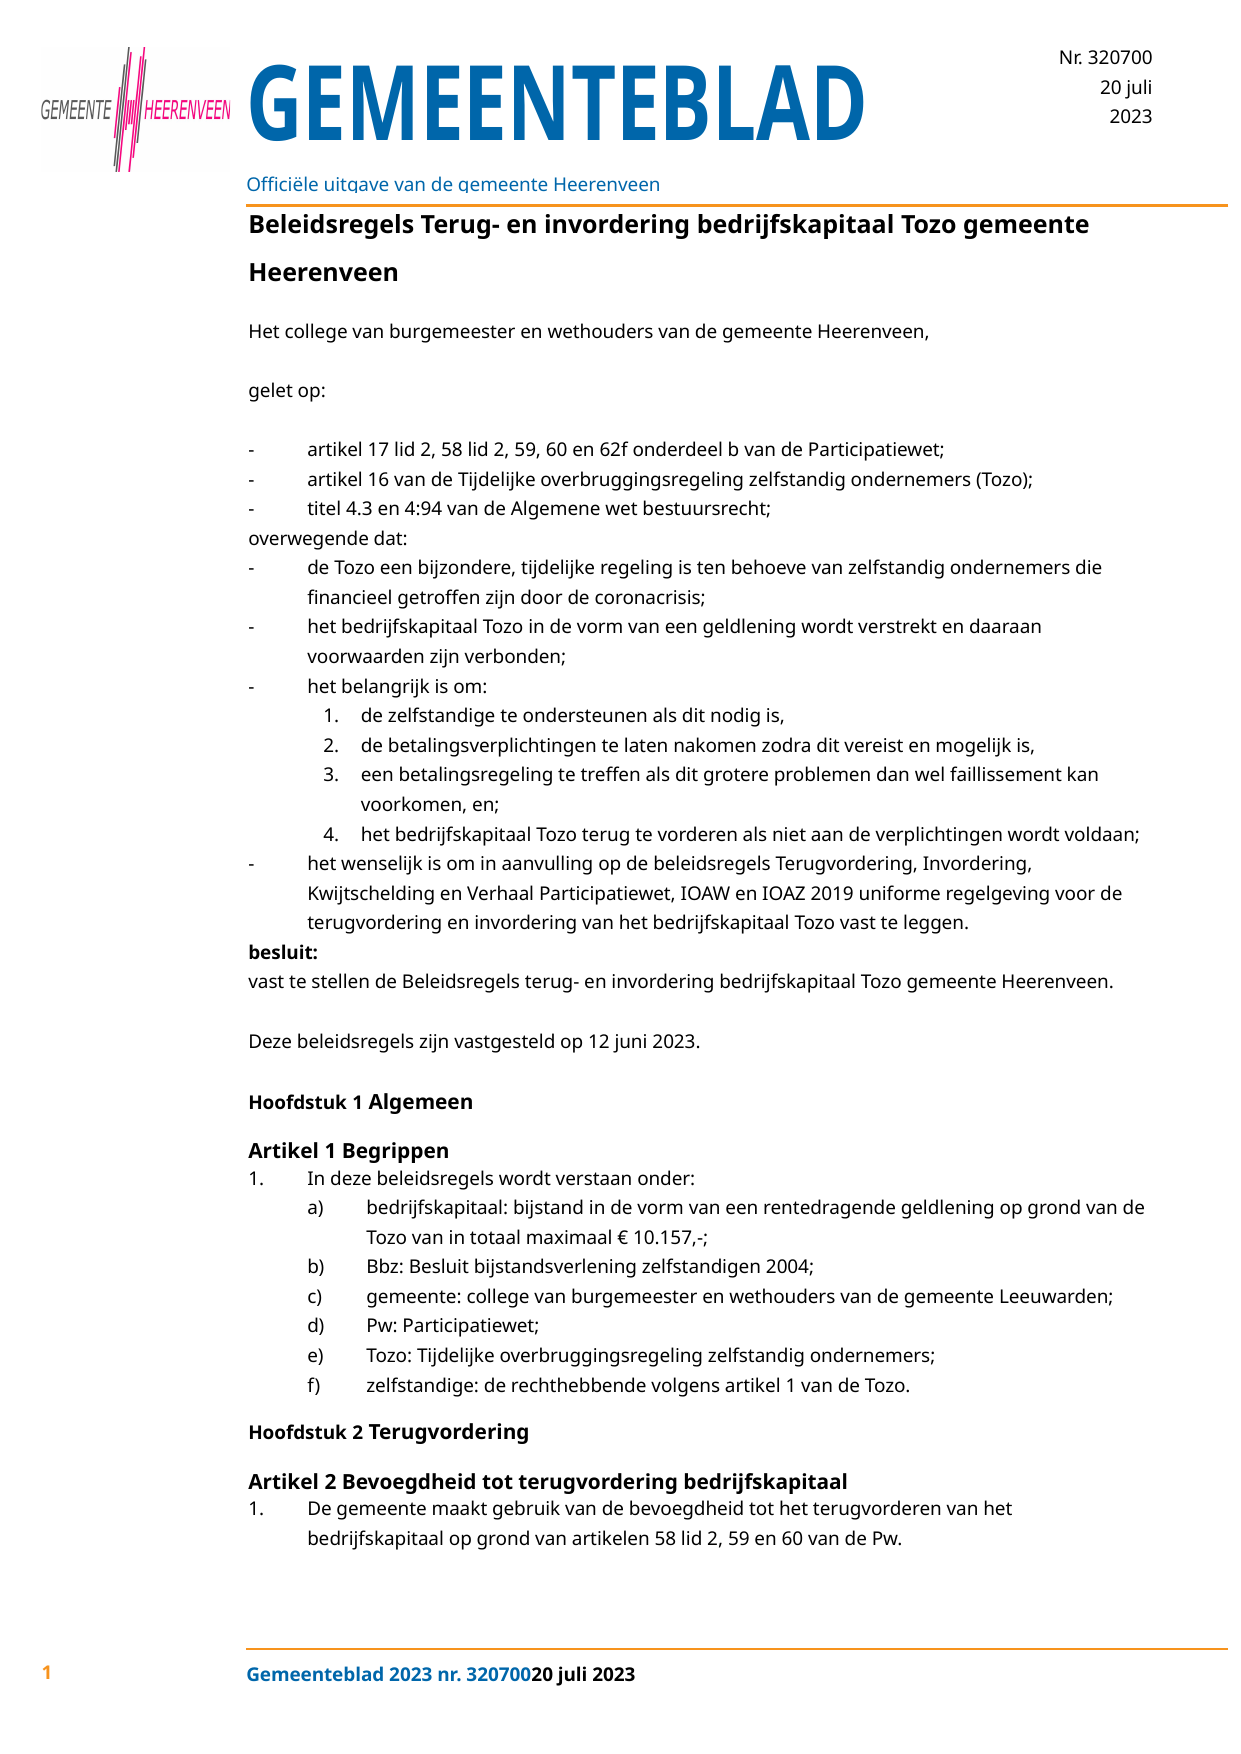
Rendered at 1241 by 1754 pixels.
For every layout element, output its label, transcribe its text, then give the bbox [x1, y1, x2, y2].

list Tozo: Tijdelijke overbruggingsregeling zelfstandig ondernemers; [307, 1342, 1152, 1368]
list het bedrijfskapitaal Tozo terug te vorderen als niet aan de verplichtingen wordt voldaan; [323, 821, 1152, 847]
text Artikel 1 Begrippen [248, 1136, 1152, 1165]
list gemeente: college van burgemeester en wethouders van de gemeente Leeuwarden; [307, 1283, 1152, 1309]
text gelet op: [248, 377, 1152, 403]
list de Tozo een bijzondere, tijdelijke regeling is ten behoeve van zelfstandig ondernemers die financieel getroffen zijn door de coronacrisis; [248, 554, 1152, 610]
text vast te stellen de Beleidsregels terug- en invordering bedrijfskapitaal Tozo gemeente Heerenveen. [248, 969, 1152, 994]
text Het college van burgemeester en wethouders van de gemeente Heerenveen, [248, 318, 1152, 344]
list artikel 17 lid 2, 58 lid 2, 59, 60 en 62f onderdeel b van de Participatiewet; [248, 436, 1152, 462]
text besluit: [248, 939, 1152, 965]
text Beleidsregels Terug- en invordering bedrijfskapitaal Tozo gemeente Heerenveen [248, 207, 1152, 288]
text Hoofdstuk 1 Algemeen [248, 1087, 1152, 1116]
list artikel 16 van de Tijdelijke overbruggingsregeling zelfstandig ondernemers (Tozo); [248, 466, 1152, 492]
list Bbz: Besluit bijstandsverlening zelfstandigen 2004; [307, 1253, 1152, 1279]
list het bedrijfskapitaal Tozo in de vorm van een geldlening wordt verstrekt en daaraan voorwaarden zijn verbonden; [248, 614, 1152, 669]
list zelfstandige: de rechthebbende volgens artikel 1 van de Tozo. [307, 1372, 1152, 1398]
list het wenselijk is om in aanvulling op de beleidsregels Terugvordering, Invordering, Kwijtschelding en Verhaal Participatiewet, IOAW en IOAZ 2019 uniforme regelgeving voor de terugvordering en invordering van het bedrijfskapitaal Tozo vast te leggen. [248, 850, 1152, 935]
list bedrijfskapitaal: bijstand in de vorm van een rentedragende geldlening op grond van de Tozo van in totaal maximaal € 10.157,-; [307, 1194, 1152, 1250]
text Artikel 2 Bevoegdheid tot terugvordering bedrijfskapitaal [248, 1467, 1152, 1495]
list een betalingsregeling te treffen als dit grotere problemen dan wel faillissement kan voorkomen, en; [323, 762, 1152, 817]
list de betalingsverplichtingen te laten nakomen zodra dit vereist en mogelijk is, [323, 732, 1152, 758]
list de zelfstandige te ondersteunen als dit nodig is, [323, 702, 1152, 728]
list het belangrijk is om: [248, 673, 1152, 699]
list De gemeente maakt gebruik van de bevoegdheid tot het terugvorderen van het bedrijfskapitaal op grond van artikelen 58 lid 2, 59 en 60 van de Pw. [248, 1495, 1152, 1551]
list titel 4.3 en 4:94 van de Algemene wet bestuursrecht; [248, 495, 1152, 521]
text Deze beleidsregels zijn vastgesteld op 12 juni 2023. [248, 1028, 1152, 1054]
list In deze beleidsregels wordt verstaan onder: [248, 1165, 1152, 1191]
picture [41, 47, 231, 172]
list Pw: Participatiewet; [307, 1313, 1152, 1338]
text Hoofdstuk 2 Terugvordering [248, 1417, 1152, 1446]
text overwegende dat: [248, 525, 1152, 551]
